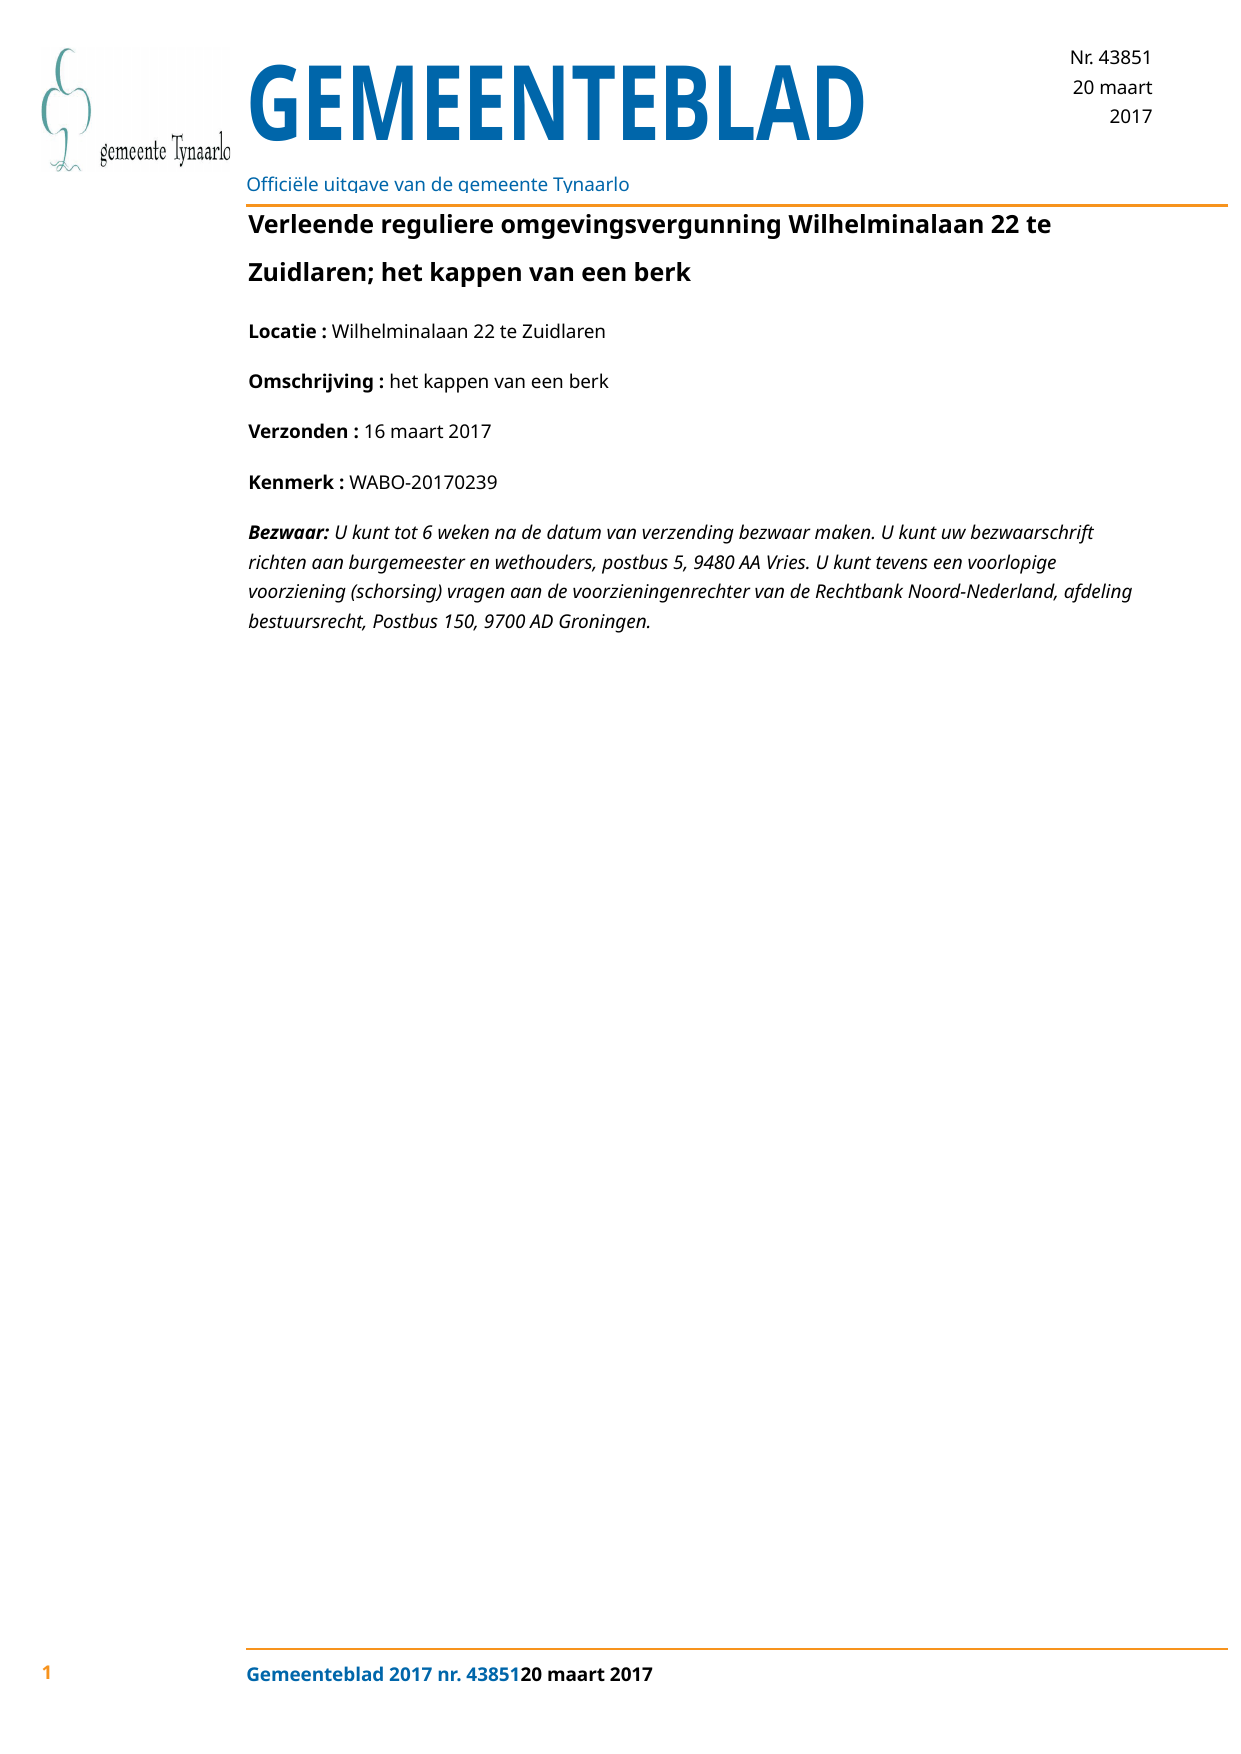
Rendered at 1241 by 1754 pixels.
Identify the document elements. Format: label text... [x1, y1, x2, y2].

text Kenmerk : WABO-20170239 [248, 469, 1152, 495]
text Omschrijving : het kappen van een berk [248, 368, 1152, 394]
text Verleende reguliere omgevingsvergunning Wilhelminalaan 22 te Zuidlaren; het kappen van een berk [248, 207, 1152, 288]
text Bezwaar: U kunt tot 6 weken na de datum van verzending bezwaar maken. U kunt uw bezwaarschrift richten aan burgemeester en wethouders, postbus 5, 9480 AA Vries. U kunt tevens een voorlopige voorziening (schorsing) vragen aan de voorzieningenrechter van de Rechtbank Noord-Nederland, afdeling bestuursrecht, Postbus 150, 9700 AD Groningen. [248, 519, 1152, 634]
picture [41, 47, 231, 172]
text Verzonden : 16 maart 2017 [248, 419, 1152, 444]
text Locatie : Wilhelminalaan 22 te Zuidlaren [248, 318, 1152, 344]
